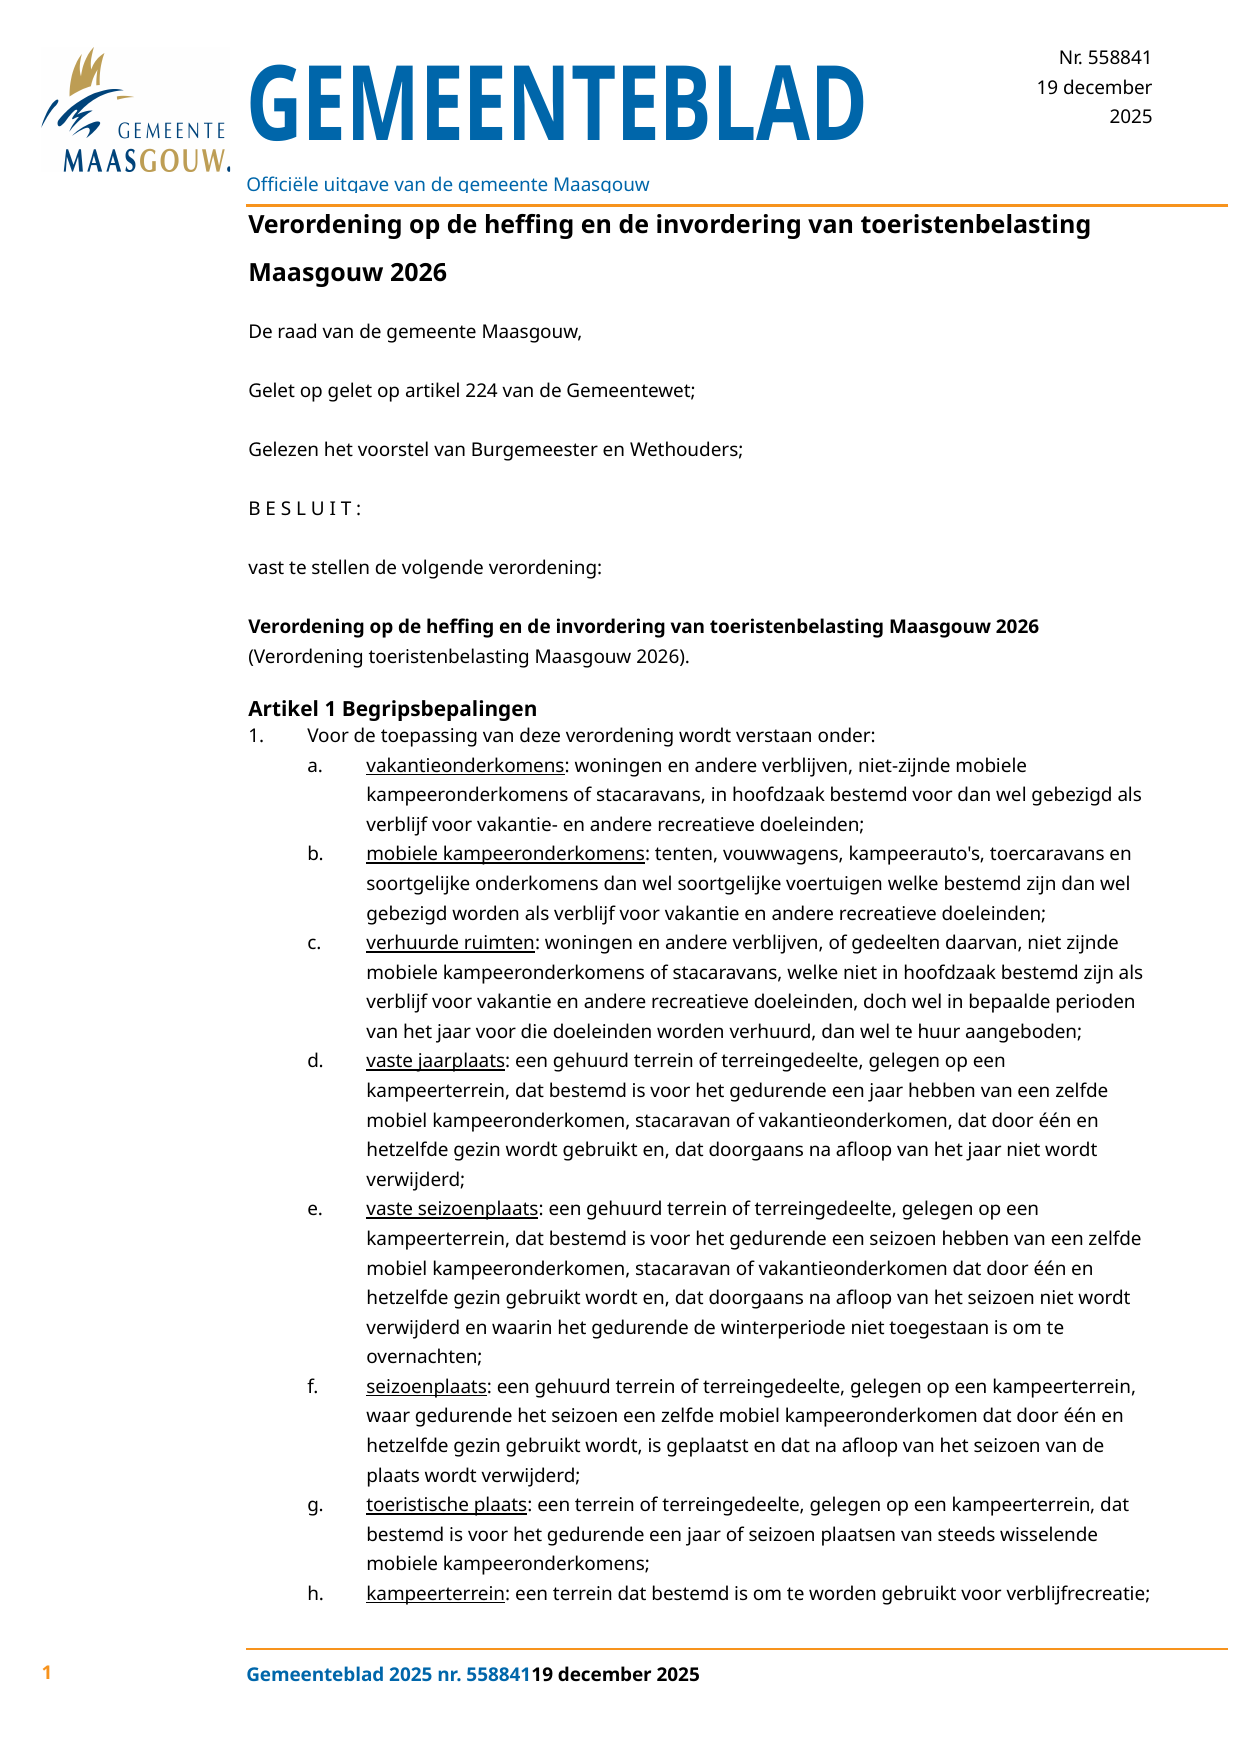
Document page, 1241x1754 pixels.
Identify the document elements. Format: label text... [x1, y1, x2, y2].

text Gelezen het voorstel van Burgemeester en Wethouders; [248, 436, 1152, 462]
text (Verordening toeristenbelasting Maasgouw 2026). [248, 643, 1152, 669]
list verhuurde ruimten: woningen en andere verblijven, of gedeelten daarvan, niet zijnde mobiele kampeeronderkomens of stacaravans, welke niet in hoofdzaak bestemd zijn als verblijf voor vakantie en andere recreatieve doeleinden, doch wel in bepaalde perioden van het jaar voor die doeleinden worden verhuurd, dan wel te huur aangeboden; [307, 929, 1152, 1044]
text Gelet op gelet op artikel 224 van de Gemeentewet; [248, 377, 1152, 403]
list toeristische plaats: een terrein of terreingedeelte, gelegen op een kampeerterrein, dat bestemd is voor het gedurende een jaar of seizoen plaatsen van steeds wisselende mobiele kampeeronderkomens; [307, 1491, 1152, 1576]
list seizoenplaats: een gehuurd terrein of terreingedeelte, gelegen op een kampeerterrein, waar gedurende het seizoen een zelfde mobiel kampeeronderkomen dat door één en hetzelfde gezin gebruikt wordt, is geplaatst en dat na afloop van het seizoen van de plaats wordt verwijderd; [307, 1373, 1152, 1487]
picture [41, 47, 231, 172]
list vaste jaarplaats: een gehuurd terrein of terreingedeelte, gelegen op een kampeerterrein, dat bestemd is voor het gedurende een jaar hebben van een zelfde mobiel kampeeronderkomen, stacaravan of vakantieonderkomen, dat door één en hetzelfde gezin wordt gebruikt en, dat doorgaans na afloop van het jaar niet wordt verwijderd; [307, 1048, 1152, 1192]
list kampeerterrein: een terrein dat bestemd is om te worden gebruikt voor verblijfrecreatie; [307, 1580, 1152, 1606]
text B E S L U I T : [248, 495, 1152, 521]
list Voor de toepassing van deze verordening wordt verstaan onder: [248, 722, 1152, 748]
text vast te stellen de volgende verordening: [248, 554, 1152, 580]
text Artikel 1 Begripsbepalingen [248, 694, 1152, 722]
text De raad van de gemeente Maasgouw, [248, 318, 1152, 344]
text Verordening op de heffing en de invordering van toeristenbelasting Maasgouw 2026 [248, 207, 1152, 288]
text Verordening op de heffing en de invordering van toeristenbelasting Maasgouw 2026 [248, 614, 1152, 639]
list vakantieonderkomens: woningen en andere verblijven, niet-zijnde mobiele kampeeronderkomens of stacaravans, in hoofdzaak bestemd voor dan wel gebezigd als verblijf voor vakantie- en andere recreatieve doeleinden; [307, 752, 1152, 837]
list mobiele kampeeronderkomens: tenten, vouwwagens, kampeerauto's, toercaravans en soortgelijke onderkomens dan wel soortgelijke voertuigen welke bestemd zijn dan wel gebezigd worden als verblijf voor vakantie en andere recreatieve doeleinden; [307, 841, 1152, 925]
list vaste seizoenplaats: een gehuurd terrein of terreingedeelte, gelegen op een kampeerterrein, dat bestemd is voor het gedurende een seizoen hebben van een zelfde mobiel kampeeronderkomen, stacaravan of vakantieonderkomen dat door één en hetzelfde gezin gebruikt wordt en, dat doorgaans na afloop van het seizoen niet wordt verwijderd en waarin het gedurende de winterperiode niet toegestaan is om te overnachten; [307, 1196, 1152, 1369]
